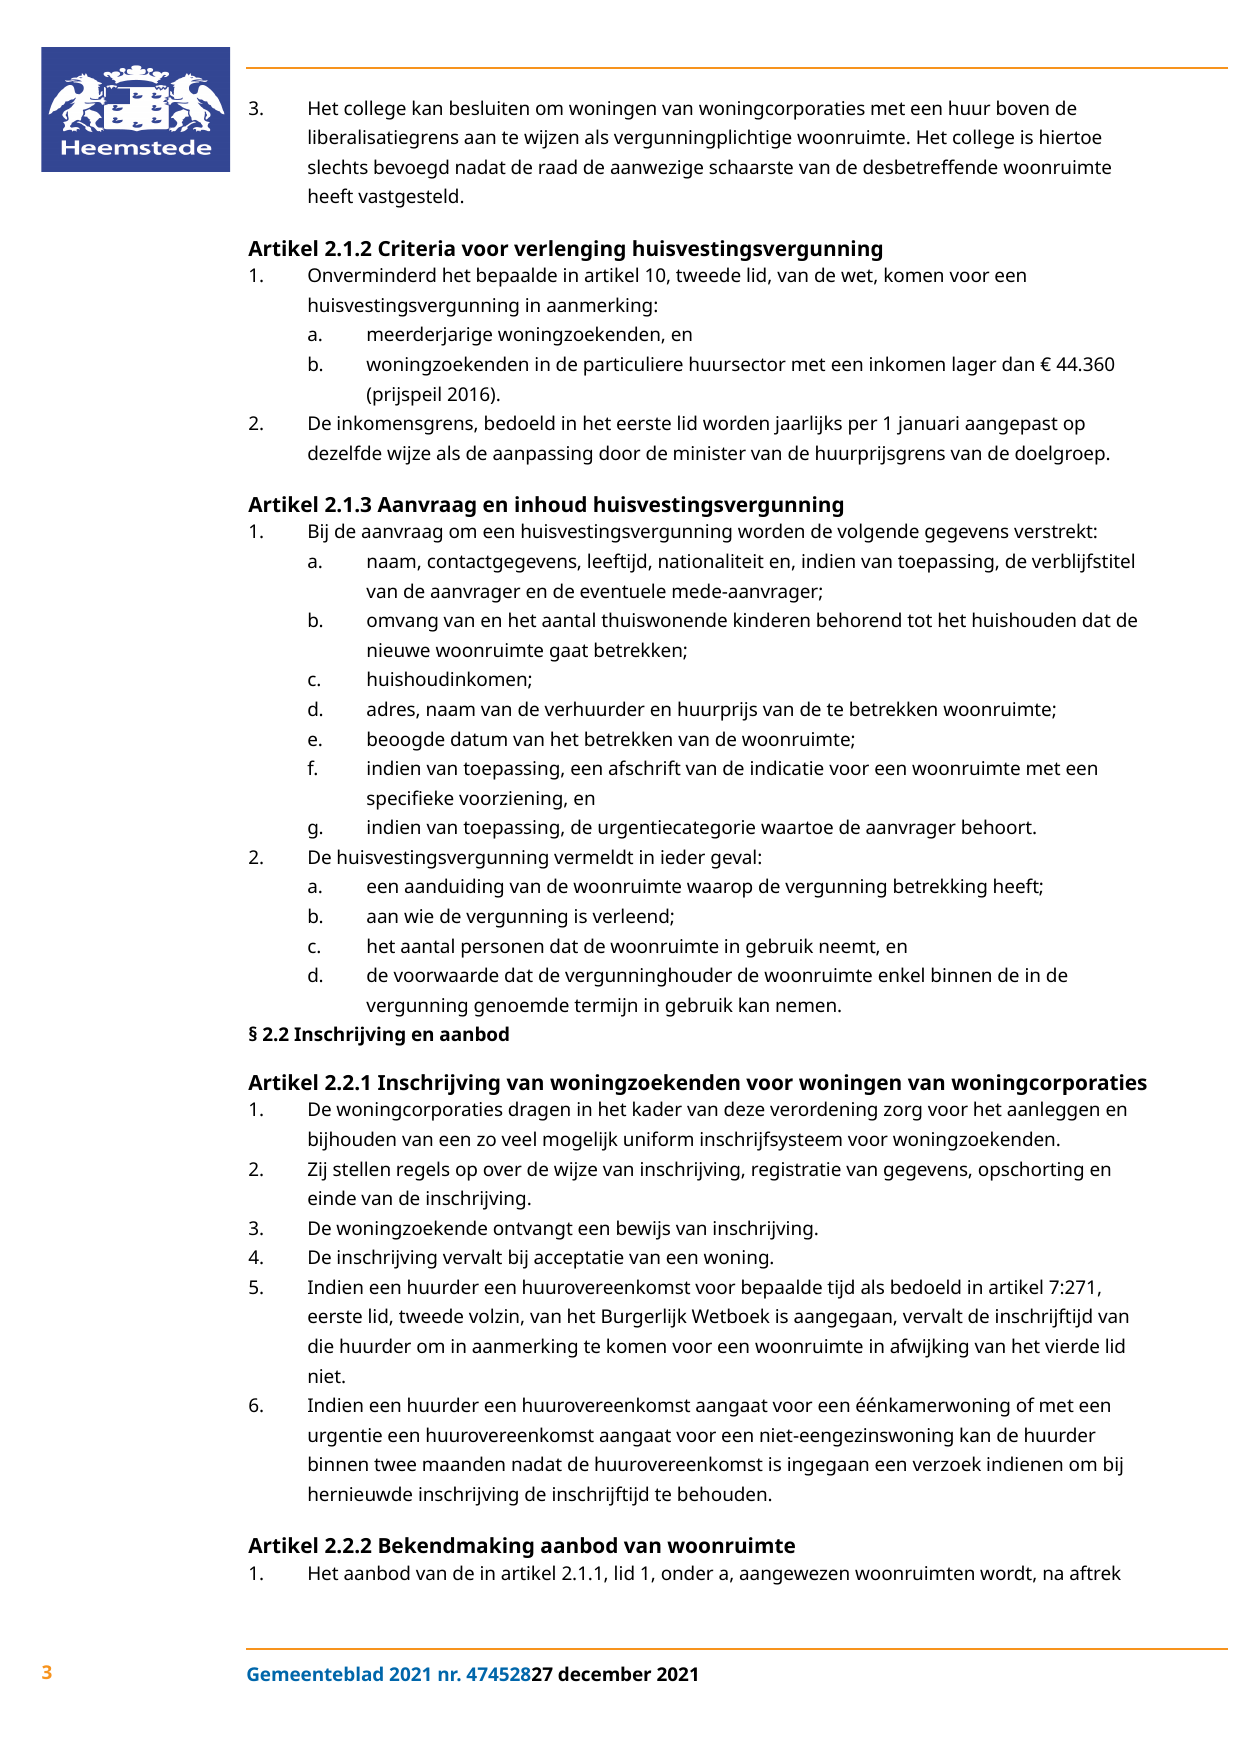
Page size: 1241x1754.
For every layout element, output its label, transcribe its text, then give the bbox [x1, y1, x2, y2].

list De woningzoekende ontvangt een bewijs van inschrijving. [248, 1215, 1152, 1241]
list het aantal personen dat de woonruimte in gebruik neemt, en [307, 933, 1152, 959]
list De inkomensgrens, bedoeld in het eerste lid worden jaarlijks per 1 januari aangepast op dezelfde wijze als de aanpassing door de minister van de huurprijsgrens van de doelgroep. [248, 410, 1152, 466]
list huishoudinkomen; [307, 667, 1152, 692]
text Artikel 2.2.2 Bekendmaking aanbod van woonruimte [248, 1532, 1152, 1560]
list meerderjarige woningzoekenden, en [307, 322, 1152, 347]
list Onverminderd het bepaalde in artikel 10, tweede lid, van de wet, komen voor een huisvestingsvergunning in aanmerking: [248, 262, 1152, 318]
list De inschrijving vervalt bij acceptatie van een woning. [248, 1244, 1152, 1270]
list de voorwaarde dat de vergunninghouder de woonruimte enkel binnen de in de vergunning genoemde termijn in gebruik kan nemen. [307, 962, 1152, 1018]
list Bij de aanvraag om een huisvestingsvergunning worden de volgende gegevens verstrekt: [248, 519, 1152, 544]
list een aanduiding van de woonruimte waarop de vergunning betrekking heeft; [307, 874, 1152, 899]
text Artikel 2.2.1 Inschrijving van woningzoekenden voor woningen van woningcorporaties [248, 1068, 1152, 1097]
picture [41, 47, 231, 172]
list woningzoekenden in de particuliere huursector met een inkomen lager dan € 44.360 (prijspeil 2016). [307, 351, 1152, 406]
list Indien een huurder een huurovereenkomst voor bepaalde tijd als bedoeld in artikel 7:271, eerste lid, tweede volzin, van het Burgerlijk Wetboek is aangegaan, vervalt de inschrijftijd van die huurder om in aanmerking te komen voor een woonruimte in afwijking van het vierde lid niet. [248, 1274, 1152, 1389]
list Het aanbod van de in artikel 2.1.1, lid 1, onder a, aangewezen woonruimten wordt, na aftrek [248, 1560, 1152, 1586]
list Indien een huurder een huurovereenkomst aangaat voor een éénkamerwoning of met een urgentie een huurovereenkomst aangaat voor een niet-eengezinswoning kan de huurder binnen twee maanden nadat de huurovereenkomst is ingegaan een verzoek indienen om bij hernieuwde inschrijving de inschrijftijd te behouden. [248, 1392, 1152, 1507]
list beoogde datum van het betrekken van de woonruimte; [307, 726, 1152, 752]
text Artikel 2.1.3 Aanvraag en inhoud huisvestingsvergunning [248, 490, 1152, 519]
list naam, contactgegevens, leeftijd, nationaliteit en, indien van toepassing, de verblijfstitel van de aanvrager en de eventuele mede-aanvrager; [307, 548, 1152, 604]
list indien van toepassing, een afschrift van de indicatie voor een woonruimte met een specifieke voorziening, en [307, 755, 1152, 811]
list adres, naam van de verhuurder en huurprijs van de te betrekken woonruimte; [307, 696, 1152, 722]
list aan wie de vergunning is verleend; [307, 903, 1152, 929]
text § 2.2 Inschrijving en aanbod [248, 1022, 1152, 1047]
list De huisvestingsvergunning vermeldt in ieder geval: [248, 844, 1152, 870]
list indien van toepassing, de urgentiecategorie waartoe de aanvrager behoort. [307, 814, 1152, 840]
list De woningcorporaties dragen in het kader van deze verordening zorg voor het aanleggen en bijhouden van een zo veel mogelijk uniform inschrijfsysteem voor woningzoekenden. [248, 1097, 1152, 1152]
list Het college kan besluiten om woningen van woningcorporaties met een huur boven de liberalisatiegrens aan te wijzen als vergunningplichtige woonruimte. Het college is hiertoe slechts bevoegd nadat de raad de aanwezige schaarste van de desbetreffende woonruimte heeft vastgesteld. [248, 95, 1152, 209]
list omvang van en het aantal thuiswonende kinderen behorend tot het huishouden dat de nieuwe woonruimte gaat betrekken; [307, 607, 1152, 663]
text Artikel 2.1.2 Criteria voor verlenging huisvestingsvergunning [248, 234, 1152, 262]
list Zij stellen regels op over de wijze van inschrijving, registratie van gegevens, opschorting en einde van de inschrijving. [248, 1156, 1152, 1211]
